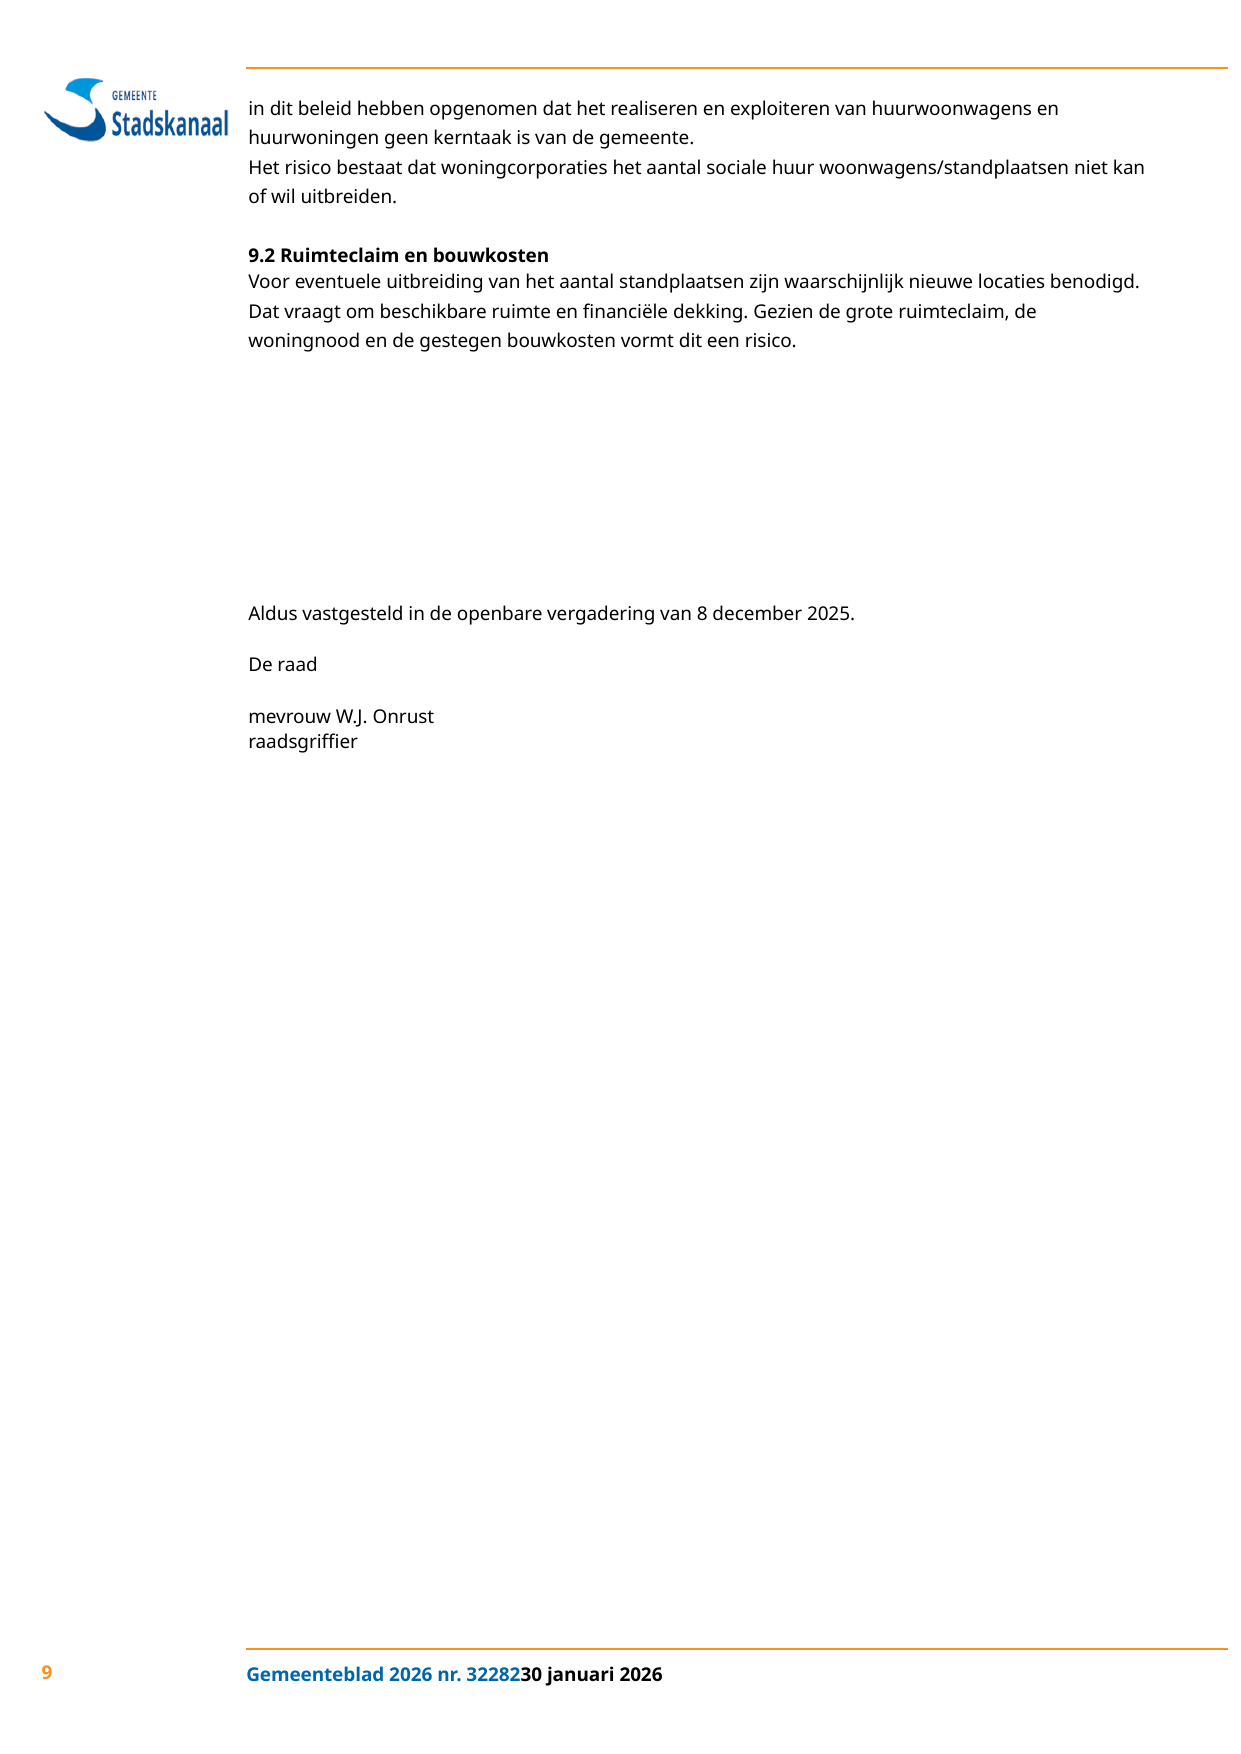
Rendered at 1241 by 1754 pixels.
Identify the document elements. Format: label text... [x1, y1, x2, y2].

text De raad [248, 651, 1152, 677]
text Het risico bestaat dat woningcorporaties het aantal sociale huur woonwagens/standplaatsen niet kan of wil uitbreiden. [248, 154, 1152, 209]
text mevrouw W.J. Onrust [248, 703, 1152, 729]
text Aldus vastgesteld in de openbare vergadering van 8 december 2025. [248, 600, 1152, 626]
text in dit beleid hebben opgenomen dat het realiseren en exploiteren van huurwoonwagens en huurwoningen geen kerntaak is van de gemeente. [248, 95, 1152, 150]
text Voor eventuele uitbreiding van het aantal standplaatsen zijn waarschijnlijk nieuwe locaties benodigd. Dat vraagt om beschikbare ruimte en financiële dekking. Gezien de grote ruimteclaim, de woningnood en de gestegen bouwkosten vormt dit een risico. [248, 268, 1152, 353]
text 9.2 Ruimteclaim en bouwkosten [248, 243, 1152, 268]
picture [41, 47, 231, 172]
text raadsgriffier [248, 729, 1152, 754]
